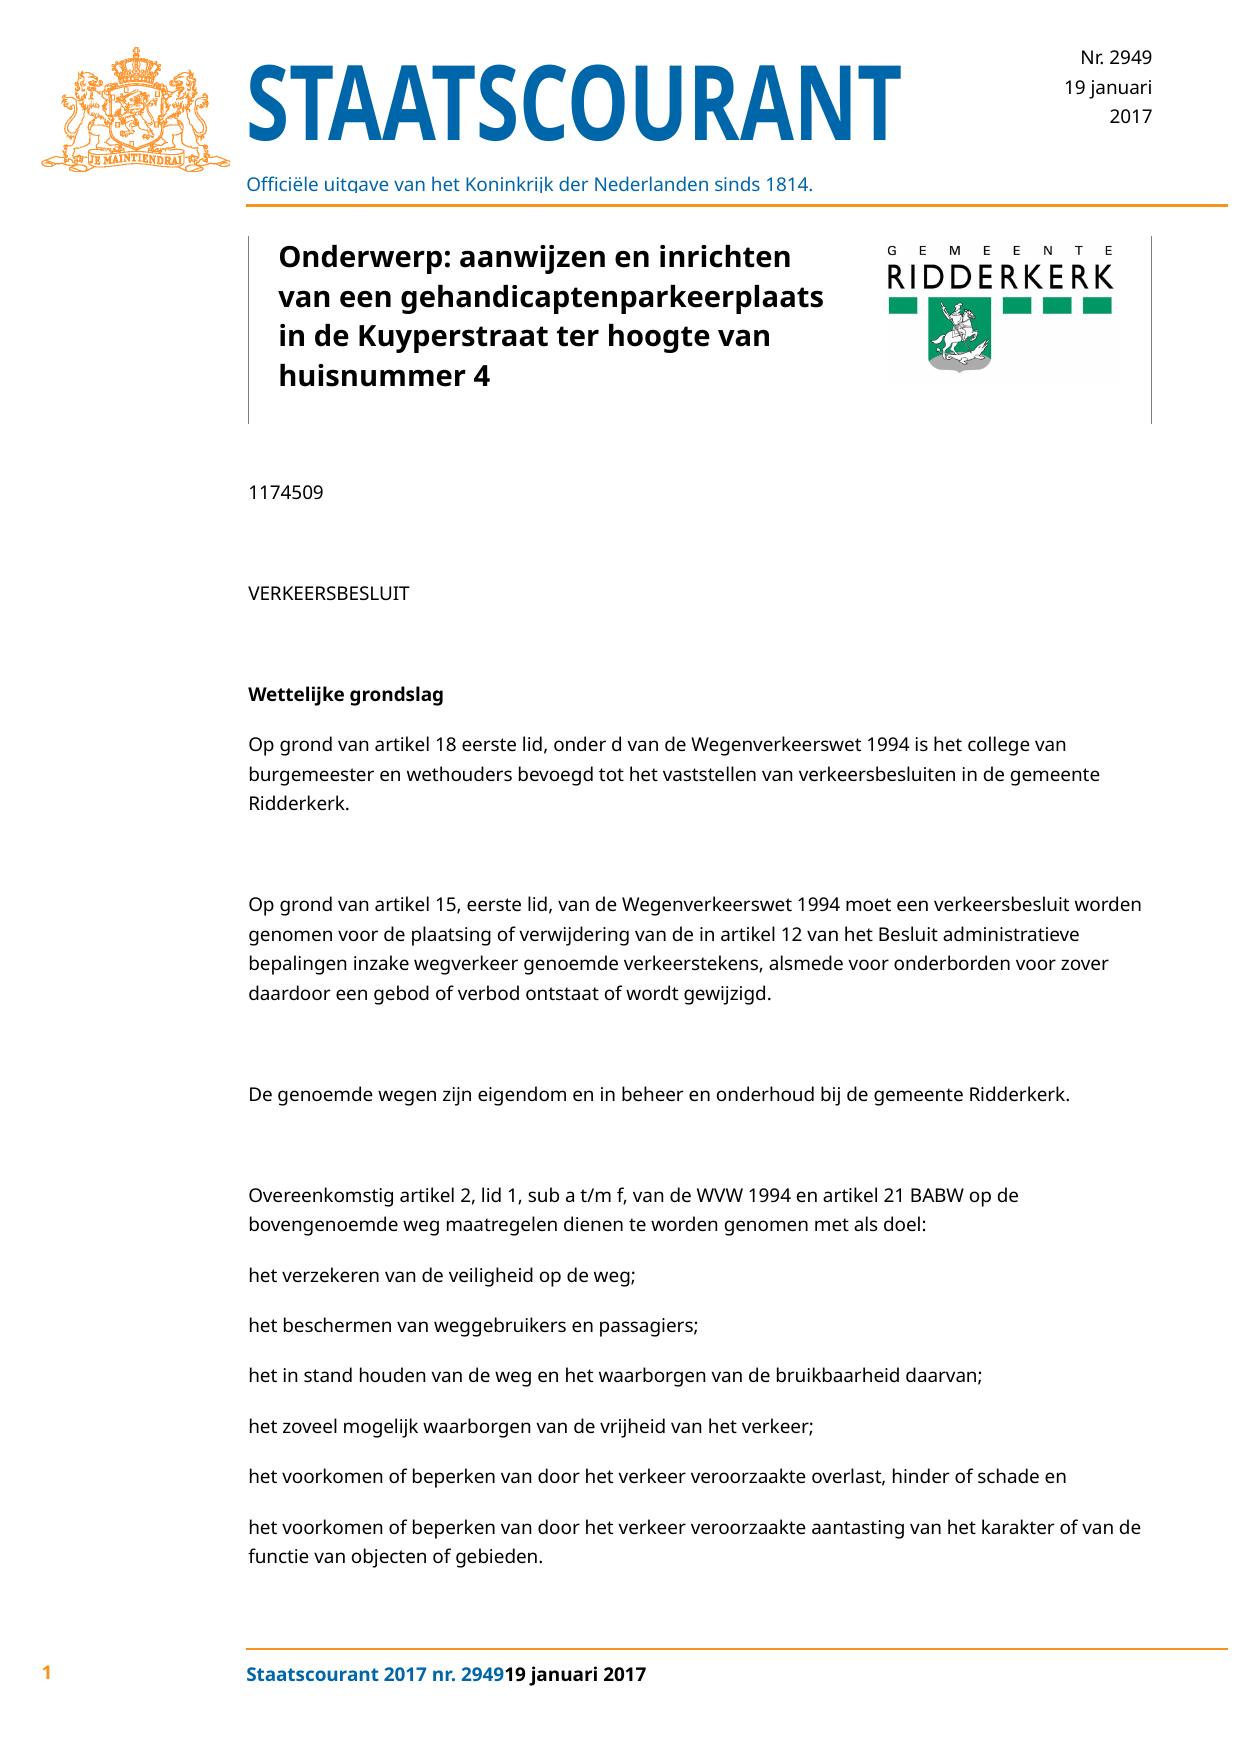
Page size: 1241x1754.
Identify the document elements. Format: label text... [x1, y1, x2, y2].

text 1174509 [248, 479, 1152, 505]
text Op grond van artikel 15, eerste lid, van de Wegenverkeerswet 1994 moet een verkeersbesluit worden genomen voor de plaatsing of verwijdering van de in artikel 12 van het Besluit administratieve bepalingen inzake wegverkeer genoemde verkeerstekens, alsmede voor onderborden voor zover daardoor een gebod of verbod ontstaat of wordt gewijzigd. [248, 891, 1152, 1006]
table_header Onderwerp: aanwijzen en inrichten van een gehandicaptenparkeerplaats in de Kuyperstraat ter hoogte van huisnummer 4 [249, 236, 850, 424]
text het verzekeren van de veiligheid op de weg; [248, 1262, 1152, 1288]
table_header [850, 236, 1151, 424]
text Overeenkomstig artikel 2, lid 1, sub a t/m f, van de WVW 1994 en artikel 21 BABW op de bovengenoemde weg maatregelen dienen te worden genomen met als doel: [248, 1182, 1152, 1237]
text het voorkomen of beperken van door het verkeer veroorzaakte overlast, hinder of schade en [248, 1463, 1152, 1489]
text De genoemde wegen zijn eigendom en in beheer en onderhoud bij de gemeente Ridderkerk. [248, 1081, 1152, 1107]
picture [41, 47, 231, 172]
text Wettelijke grondslag [248, 681, 1152, 707]
text VERKEERSBESLUIT [248, 580, 1152, 606]
text het in stand houden van de weg en het waarborgen van de bruikbaarheid daarvan; [248, 1363, 1152, 1388]
text het beschermen van weggebruikers en passagiers; [248, 1312, 1152, 1338]
text het voorkomen of beperken van door het verkeer veroorzaakte aantasting van het karakter of van de functie van objecten of gebieden. [248, 1514, 1152, 1569]
text het zoveel mogelijk waarborgen van de vrijheid van het verkeer; [248, 1413, 1152, 1439]
text Op grond van artikel 18 eerste lid, onder d van de Wegenverkeerswet 1994 is het college van burgemeester en wethouders bevoegd tot het vaststellen van verkeersbesluiten in de gemeente Ridderkerk. [248, 731, 1152, 816]
picture [882, 236, 1119, 383]
